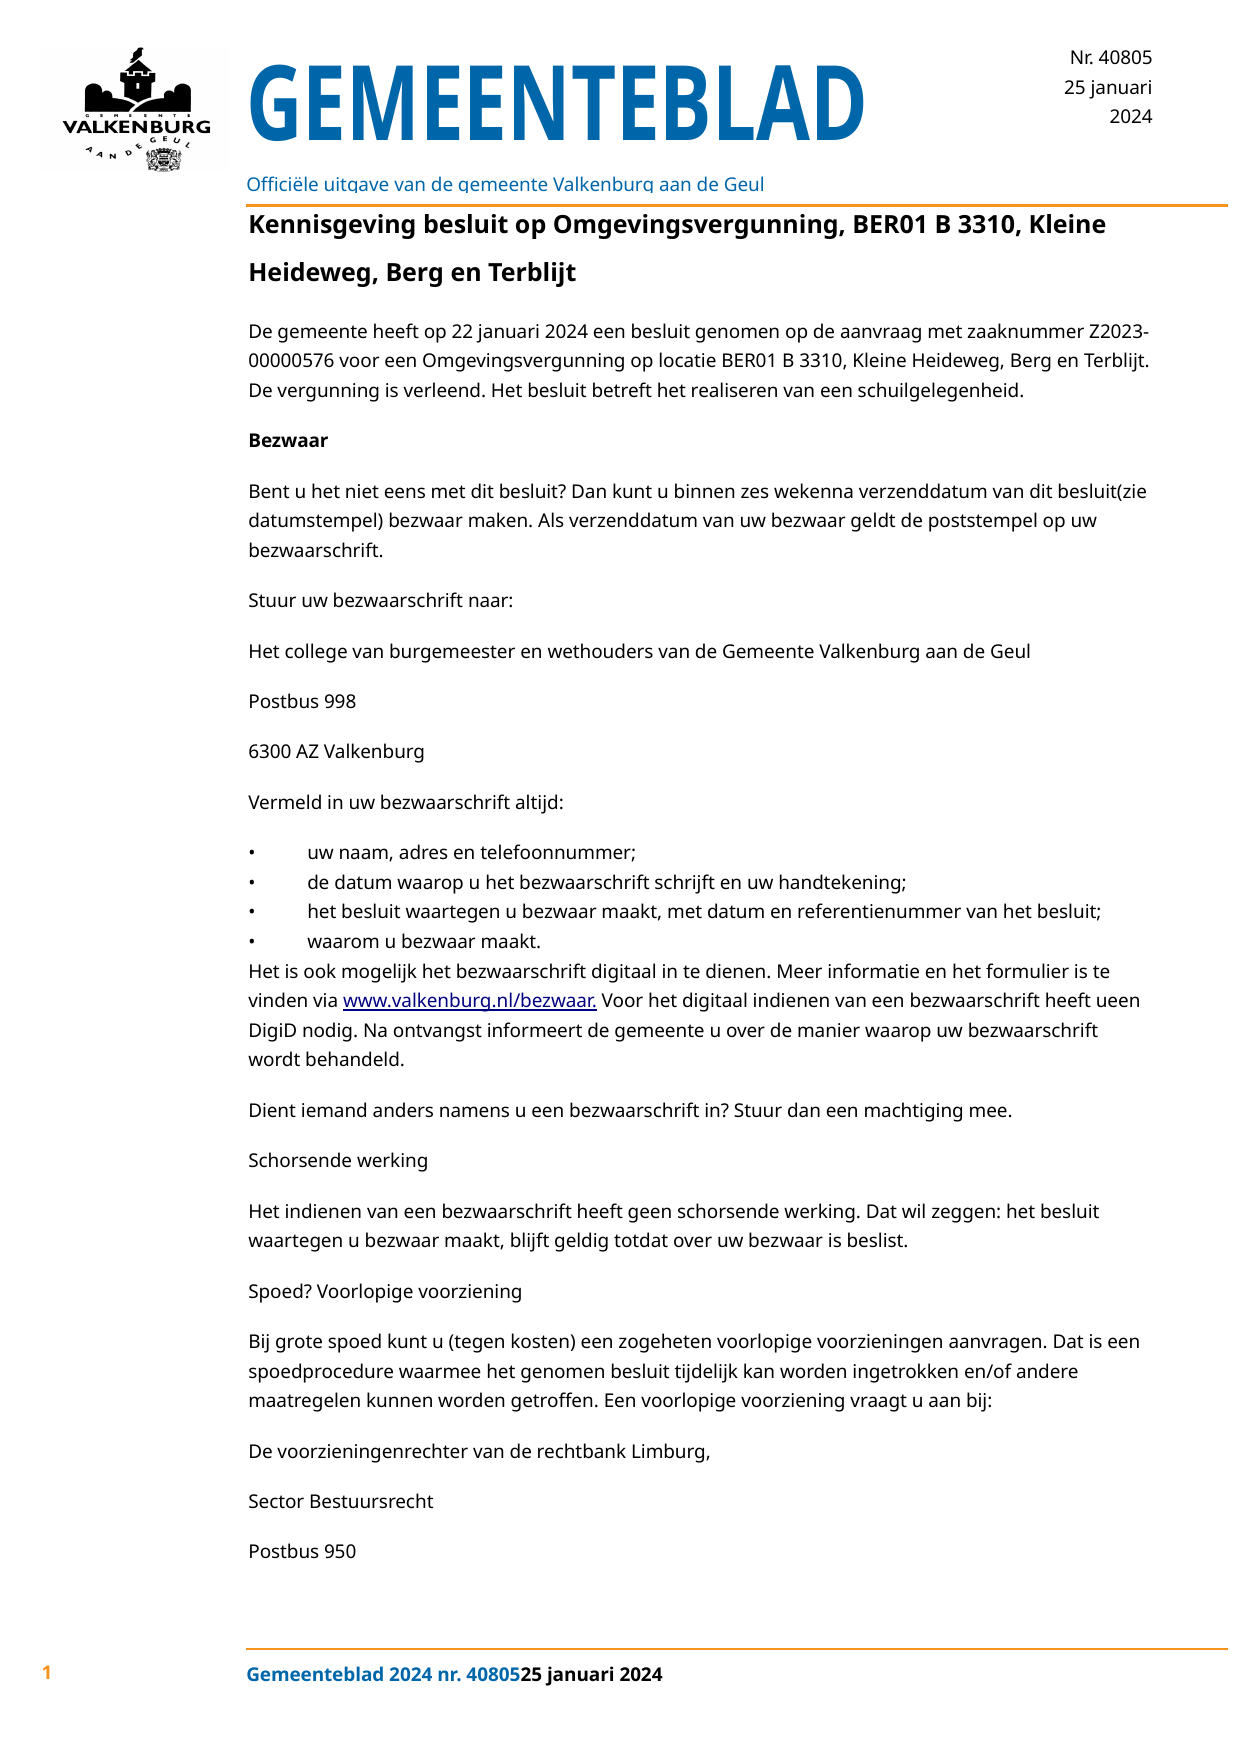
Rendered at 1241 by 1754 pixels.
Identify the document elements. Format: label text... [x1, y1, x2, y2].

text Postbus 998 [248, 688, 1152, 714]
list het besluit waartegen u bezwaar maakt, met datum en referentienummer van het besluit; [248, 899, 1152, 924]
text Sector Bestuursrecht [248, 1488, 1152, 1514]
text Schorsende werking [248, 1147, 1152, 1173]
text De gemeente heeft op 22 januari 2024 een besluit genomen op de aanvraag met zaaknummer Z2023-00000576 voor een Omgevingsvergunning op locatie BER01 B 3310, Kleine Heideweg, Berg en Terblijt. De vergunning is verleend. Het besluit betreft het realiseren van een schuilgelegenheid. [248, 318, 1152, 403]
list uw naam, adres en telefoonnummer; [248, 839, 1152, 865]
text Kennisgeving besluit op Omgevingsvergunning, BER01 B 3310, Kleine Heideweg, Berg en Terblijt [248, 207, 1152, 288]
text Bezwaar [248, 427, 1152, 453]
picture [41, 47, 231, 172]
text Spoed? Voorlopige voorziening [248, 1278, 1152, 1304]
text Vermeld in uw bezwaarschrift altijd: [248, 789, 1152, 815]
text De voorzieningenrechter van de rechtbank Limburg, [248, 1438, 1152, 1464]
list de datum waarop u het bezwaarschrift schrijft en uw handtekening; [248, 869, 1152, 895]
text Dient iemand anders namens u een bezwaarschrift in? Stuur dan een machtiging mee. [248, 1097, 1152, 1123]
text Stuur uw bezwaarschrift naar: [248, 587, 1152, 613]
text Bij grote spoed kunt u (tegen kosten) een zogeheten voorlopige voorzieningen aanvragen. Dat is een spoedprocedure waarmee het genomen besluit tijdelijk kan worden ingetrokken en/of andere maatregelen kunnen worden getroffen. Een voorlopige voorziening vraagt u aan bij: [248, 1328, 1152, 1413]
text Het is ook mogelijk het bezwaarschrift digitaal in te dienen. Meer informatie en het formulier is te vinden via www.valkenburg.nl/bezwaar. Voor het digitaal indienen van een bezwaarschrift heeft ueen DigiD nodig. Na ontvangst informeert de gemeente u over de manier waarop uw bezwaarschrift wordt behandeld. [248, 958, 1152, 1072]
text Postbus 950 [248, 1539, 1152, 1564]
text 6300 AZ Valkenburg [248, 739, 1152, 764]
text Bent u het niet eens met dit besluit? Dan kunt u binnen zes wekenna verzenddatum van dit besluit(zie datumstempel) bezwaar maken. Als verzenddatum van uw bezwaar geldt de poststempel op uw bezwaarschrift. [248, 478, 1152, 563]
text Het college van burgemeester en wethouders van de Gemeente Valkenburg aan de Geul [248, 638, 1152, 664]
list waarom u bezwaar maakt. [248, 928, 1152, 954]
text Het indienen van een bezwaarschrift heeft geen schorsende werking. Dat wil zeggen: het besluit waartegen u bezwaar maakt, blijft geldig totdat over uw bezwaar is beslist. [248, 1198, 1152, 1253]
